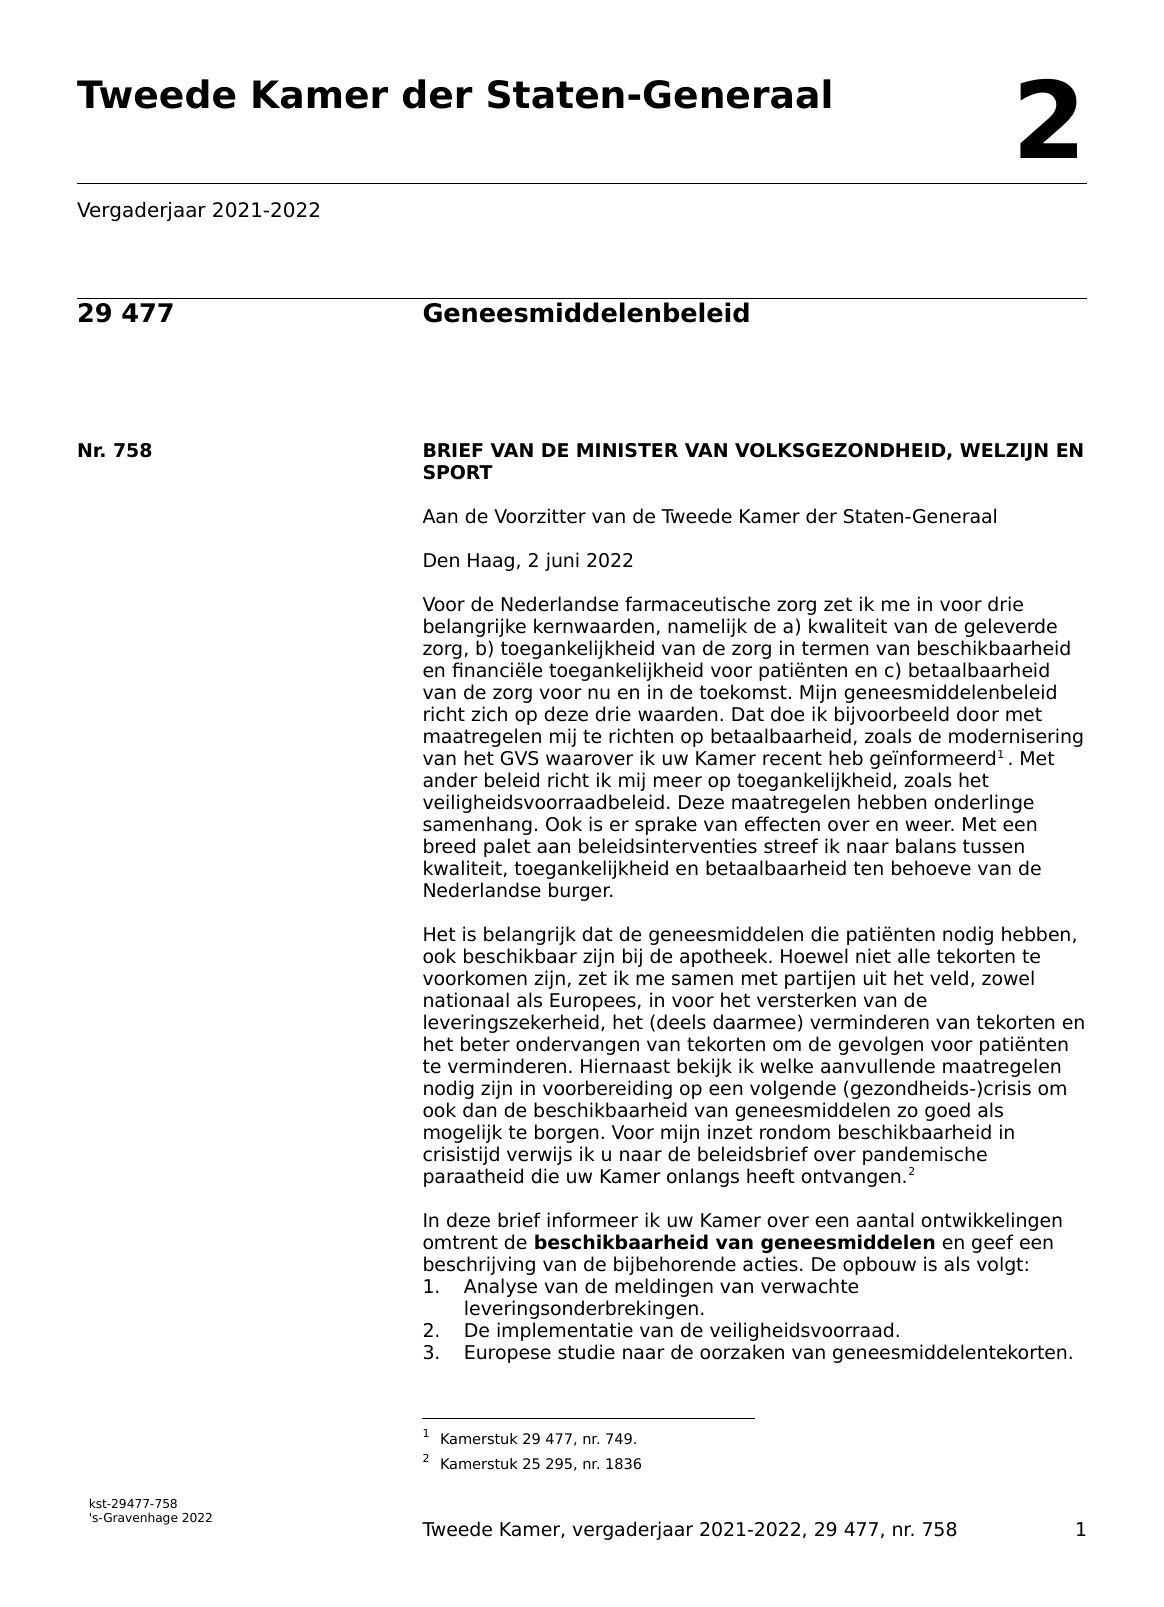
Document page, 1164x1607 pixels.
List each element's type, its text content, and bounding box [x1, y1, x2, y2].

text Aan de Voorzitter van de Tweede Kamer der Staten-Generaal [422, 506, 1087, 528]
text kst-29477-758 [88, 1497, 323, 1511]
text Het is belangrijk dat de geneesmiddelen die patiënten nodig hebben, ook beschikbaar zijn bij de apotheek. Hoewel niet alle tekorten te voorkomen zijn, zet ik me samen met partijen uit het veld, zowel nationaal als Europees, in voor het versterken van de leveringszekerheid, het (deels daarmee) verminderen van tekorten en het beter ondervangen van tekorten om de gevolgen voor patiënten te verminderen. Hiernaast bekijk ik welke aanvullende maatregelen nodig zijn in voorbereiding op een volgende (gezondheids-)crisis om ook dan de beschikbaarheid van geneesmiddelen zo goed als mogelijk te borgen. Voor mijn inzet rondom beschikbaarheid in crisistijd verwijs ik u naar de beleidsbrief over pandemische paraatheid die uw Kamer onlangs heeft ontvangen. [422, 924, 1087, 1188]
table_header Tweede Kamer der Staten-Generaal [77, 59, 886, 183]
text 's-Gravenhage 2022 [88, 1511, 323, 1525]
text 2. De implementatie van de veiligheidsvoorraad. [422, 1320, 1087, 1342]
text Den Haag, 2 juni 2022 [422, 550, 1087, 572]
text 1. Analyse van de meldingen van verwachte leveringsonderbrekingen. [422, 1276, 1087, 1320]
text Kamerstuk 29 477, nr. 749. [422, 1427, 1087, 1449]
subtitle 29 477 Geneesmiddelenbeleid [77, 299, 1087, 329]
table_header 2 [886, 59, 1087, 183]
text In deze brief informeer ik uw Kamer over een aantal ontwikkelingen omtrent de beschikbaarheid van geneesmiddelen en geef een beschrijving van de bijbehorende acties. De opbouw is als volgt: [422, 1210, 1087, 1276]
text 3. Europese studie naar de oorzaken van geneesmiddelentekorten. [422, 1342, 1087, 1364]
text Kamerstuk 25 295, nr. 1836 [422, 1452, 1087, 1474]
text Voor de Nederlandse farmaceutische zorg zet ik me in voor drie belangrijke kernwaarden, namelijk de a) kwaliteit van de geleverde zorg, b) toegankelijkheid van de zorg in termen van beschikbaarheid en financiële toegankelijkheid voor patiënten en c) betaalbaarheid van de zorg voor nu en in de toekomst. Mijn geneesmiddelenbeleid richt zich op deze drie waarden. Dat doe ik bijvoorbeeld door met maatregelen mij te richten op betaalbaarheid, zoals de modernisering van het GVS waarover ik uw Kamer recent heb geïnformeerd. Met ander beleid richt ik mij meer op toegankelijkheid, zoals het veiligheidsvoorraadbeleid. Deze maatregelen hebben onderlinge samenhang. Ook is er sprake van effecten over en weer. Met een breed palet aan beleidsinterventies streef ik naar balans tussen kwaliteit, toegankelijkheid en betaalbaarheid ten behoeve van de Nederlandse burger. [422, 594, 1087, 902]
table_cell Vergaderjaar 2021-2022 [77, 184, 1087, 298]
subtitle Nr. 758 BRIEF VAN DE MINISTER VAN VOLKSGEZONDHEID, WELZIJN EN SPORT [77, 440, 1087, 484]
